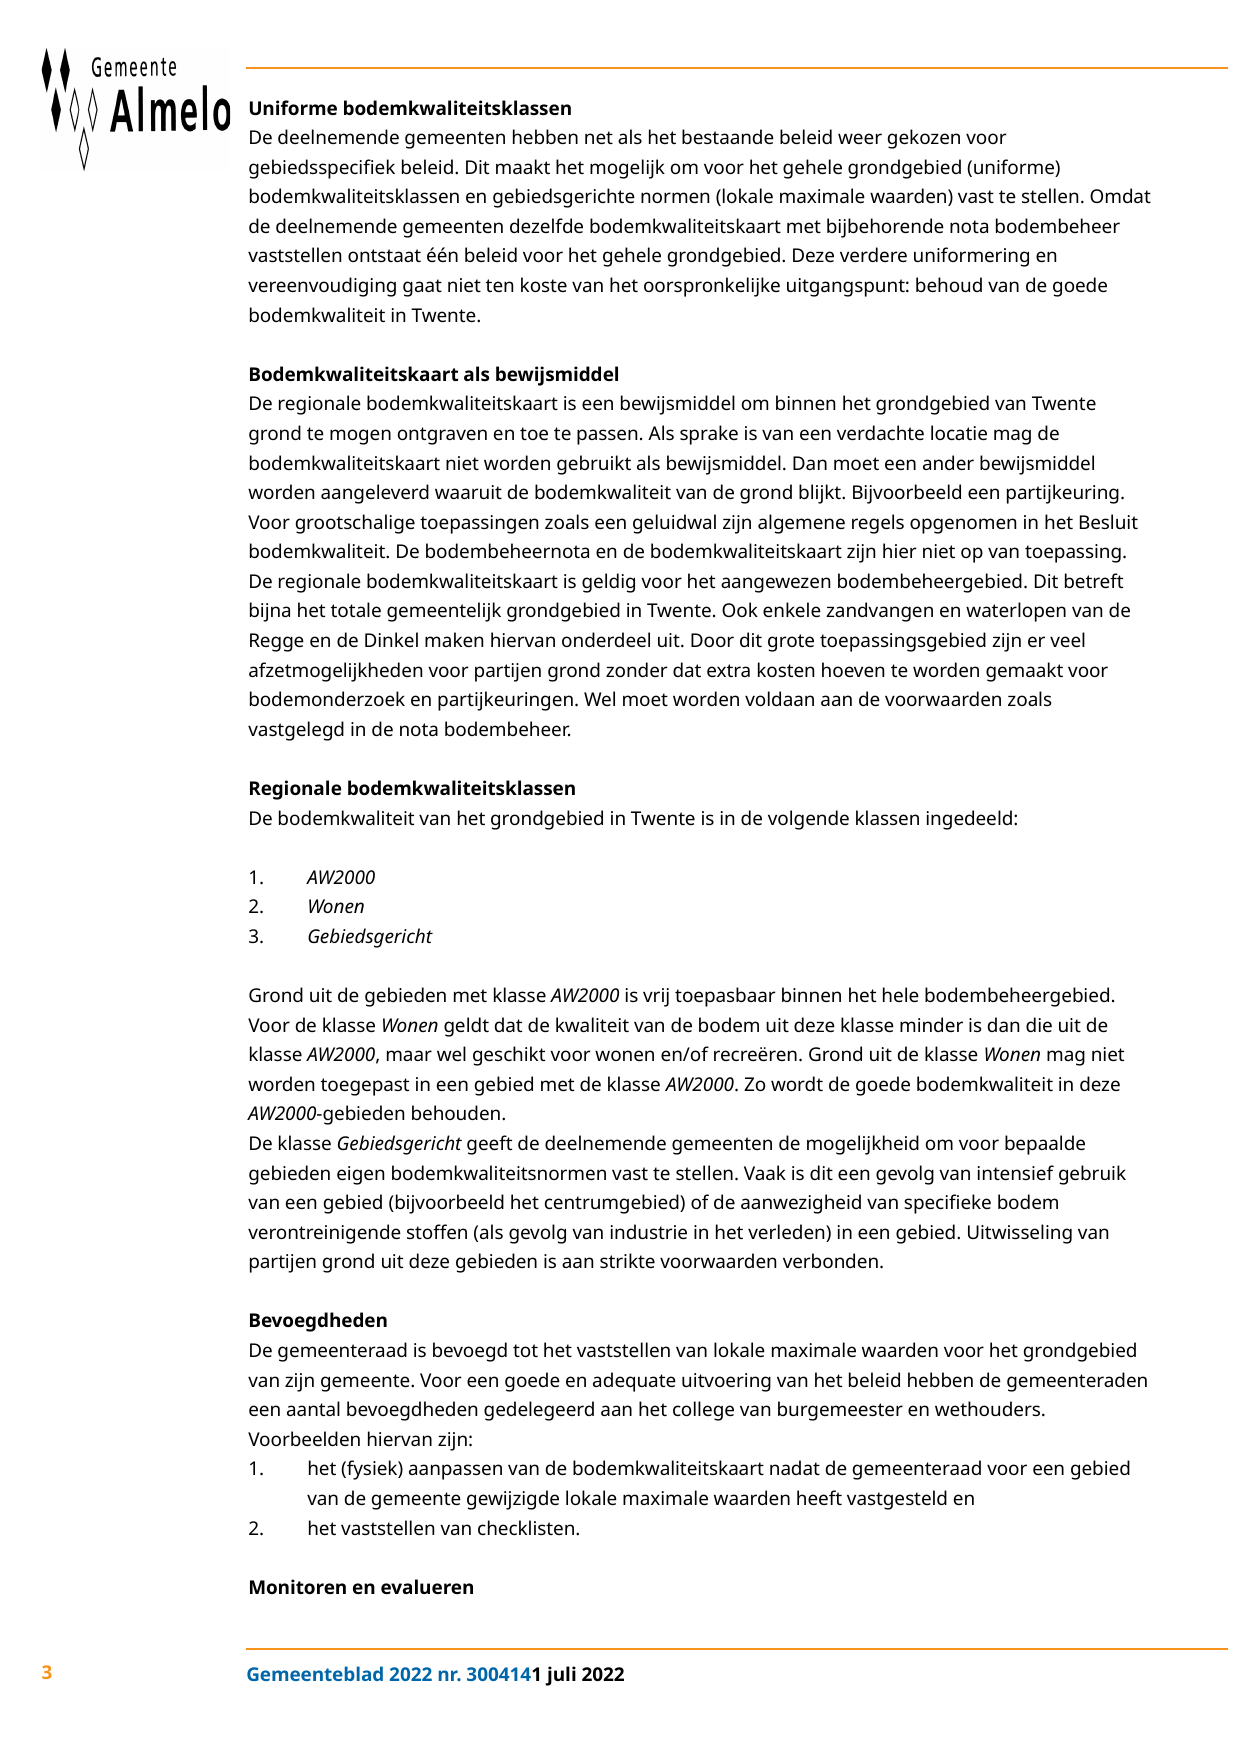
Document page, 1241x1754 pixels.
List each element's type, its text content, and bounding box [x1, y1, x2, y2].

picture [41, 47, 231, 172]
list het (fysiek) aanpassen van de bodemkwaliteitskaart nadat de gemeenteraad voor een gebied van de gemeente gewijzigde lokale maximale waarden heeft vastgesteld en [248, 1456, 1152, 1511]
text Monitoren en evalueren [248, 1574, 1152, 1600]
text Bodemkwaliteitskaart als bewijsmiddel [248, 361, 1152, 387]
text De bodemkwaliteit van het grondgebied in Twente is in de volgende klassen ingedeeld: [248, 805, 1152, 831]
list AW2000 [248, 864, 1152, 890]
text Regionale bodemkwaliteitsklassen [248, 775, 1152, 801]
text De regionale bodemkwaliteitskaart is een bewijsmiddel om binnen het grondgebied van Twente grond te mogen ontgraven en toe te passen. Als sprake is van een verdachte locatie mag de bodemkwaliteitskaart niet worden gebruikt als bewijsmiddel. Dan moet een ander bewijsmiddel worden aangeleverd waaruit de bodemkwaliteit van de grond blijkt. Bijvoorbeeld een partijkeuring. Voor grootschalige toepassingen zoals een geluidwal zijn algemene regels opgenomen in het Besluit bodemkwaliteit. De bodembeheernota en de bodemkwaliteitskaart zijn hier niet op van toepassing. [248, 391, 1152, 564]
text De klasse Gebiedsgericht geeft de deelnemende gemeenten de mogelijkheid om voor bepaalde gebieden eigen bodemkwaliteitsnormen vast te stellen. Vaak is dit een gevolg van intensief gebruik van een gebied (bijvoorbeeld het centrumgebied) of de aanwezigheid van specifieke bodem verontreinigende stoffen (als gevolg van industrie in het verleden) in een gebied. Uitwisseling van partijen grond uit deze gebieden is aan strikte voorwaarden verbonden. [248, 1130, 1152, 1274]
text De regionale bodemkwaliteitskaart is geldig voor het aangewezen bodembeheergebied. Dit betreft bijna het totale gemeentelijk grondgebied in Twente. Ook enkele zandvangen en waterlopen van de Regge en de Dinkel maken hiervan onderdeel uit. Door dit grote toepassingsgebied zijn er veel afzetmogelijkheden voor partijen grond zonder dat extra kosten hoeven te worden gemaakt voor bodemonderzoek en partijkeuringen. Wel moet worden voldaan aan de voorwaarden zoals vastgelegd in de nota bodembeheer. [248, 568, 1152, 742]
list Gebiedsgericht [248, 923, 1152, 949]
list het vaststellen van checklisten. [248, 1515, 1152, 1541]
text De gemeenteraad is bevoegd tot het vaststellen van lokale maximale waarden voor het grondgebied van zijn gemeente. Voor een goede en adequate uitvoering van het beleid hebben de gemeenteraden een aantal bevoegdheden gedelegeerd aan het college van burgemeester en wethouders. Voorbeelden hiervan zijn: [248, 1337, 1152, 1452]
text Grond uit de gebieden met klasse AW2000 is vrij toepasbaar binnen het hele bodembeheergebied. Voor de klasse Wonen geldt dat de kwaliteit van de bodem uit deze klasse minder is dan die uit de klasse AW2000, maar wel geschikt voor wonen en/of recreëren. Grond uit de klasse Wonen mag niet worden toegepast in een gebied met de klasse AW2000. Zo wordt de goede bodemkwaliteit in deze AW2000-gebieden behouden. [248, 982, 1152, 1126]
text Bevoegdheden [248, 1308, 1152, 1333]
text De deelnemende gemeenten hebben net als het bestaande beleid weer gekozen voor gebiedsspecifiek beleid. Dit maakt het mogelijk om voor het gehele grondgebied (uniforme) bodemkwaliteitsklassen en gebiedsgerichte normen (lokale maximale waarden) vast te stellen. Omdat de deelnemende gemeenten dezelfde bodemkwaliteitskaart met bijbehorende nota bodembeheer vaststellen ontstaat één beleid voor het gehele grondgebied. Deze verdere uniformering en vereenvoudiging gaat niet ten koste van het oorspronkelijke uitgangspunt: behoud van de goede bodemkwaliteit in Twente. [248, 124, 1152, 328]
text Uniforme bodemkwaliteitsklassen [248, 95, 1152, 121]
list Wonen [248, 893, 1152, 919]
